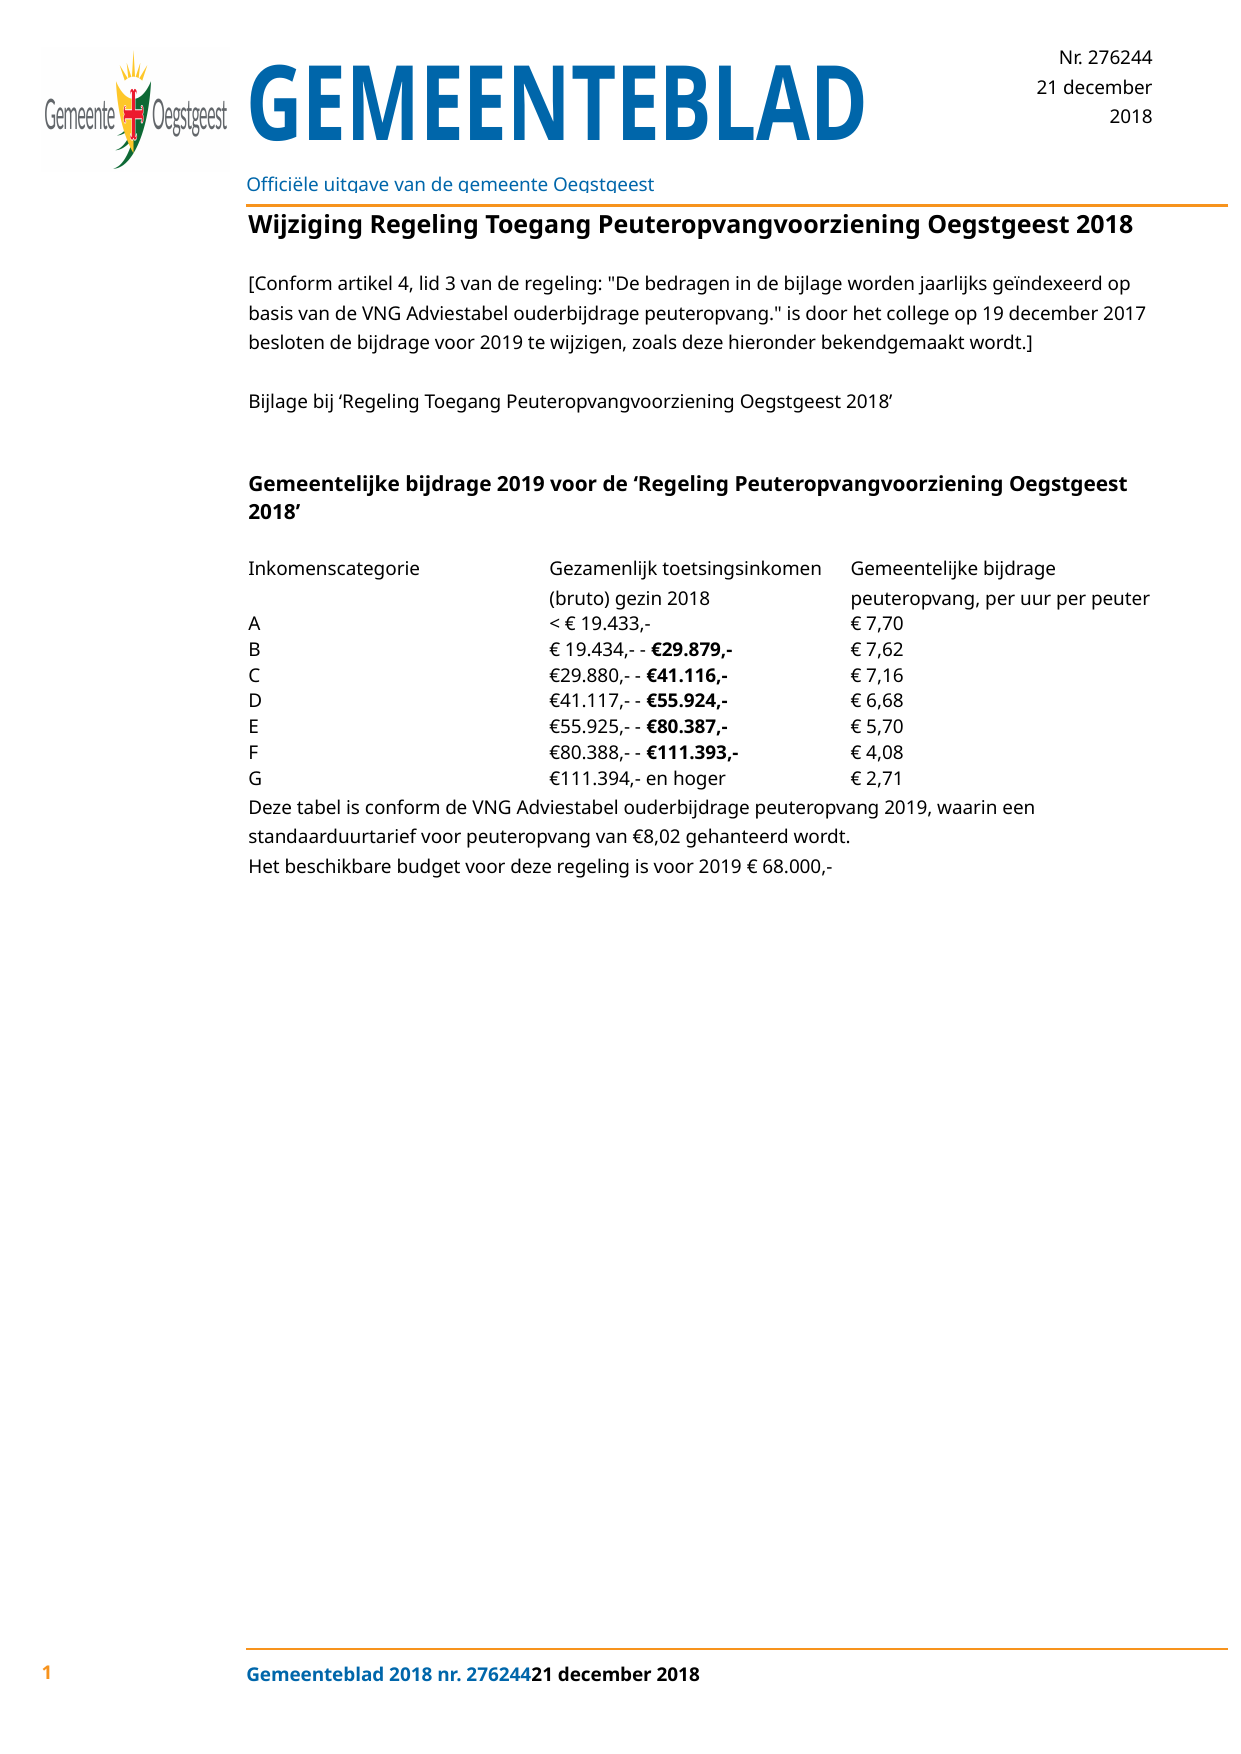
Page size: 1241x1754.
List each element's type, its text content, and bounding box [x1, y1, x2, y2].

table_cell €111.394,- en hoger [549, 765, 850, 791]
text Het beschikbare budget voor deze regeling is voor 2019 € 68.000,- [248, 853, 1152, 879]
table_cell € 7,62 [850, 636, 1152, 662]
table_cell € 5,70 [850, 714, 1152, 739]
text Wijziging Regeling Toegang Peuteropvangvoorziening Oegstgeest 2018 [248, 207, 1152, 241]
table_cell C [248, 662, 549, 688]
table_cell € 19.434,- - €29.879,- [549, 636, 850, 662]
table_cell € 6,68 [850, 688, 1152, 713]
text Gemeentelijke bijdrage 2019 voor de ‘Regeling Peuteropvangvoorziening Oegstgeest 2018’ [248, 469, 1152, 526]
text Bijlage bij ‘Regeling Toegang Peuteropvangvoorziening Oegstgeest 2018’ [248, 389, 1152, 414]
table_cell € 7,70 [850, 611, 1152, 636]
table_cell €41.117,- - €55.924,- [549, 688, 850, 713]
text Deze tabel is conform de VNG Adviestabel ouderbijdrage peuteropvang 2019, waarin een standaarduurtarief voor peuteropvang van €8,02 gehanteerd wordt. [248, 794, 1152, 849]
picture [41, 47, 231, 172]
table_cell B [248, 636, 549, 662]
table_cell € 4,08 [850, 739, 1152, 765]
table_cell € 7,16 [850, 662, 1152, 688]
table_cell < € 19.433,- [549, 611, 850, 636]
table_cell G [248, 765, 549, 791]
table_cell €29.880,- - €41.116,- [549, 662, 850, 688]
table_cell E [248, 714, 549, 739]
text [Conform artikel 4, lid 3 van de regeling: "De bedragen in de bijlage worden jaarlijks geïndexeerd op basis van de VNG Adviestabel ouderbijdrage peuteropvang." is door het college op 19 december 2017 besloten de bijdrage voor 2019 te wijzigen, zoals deze hieronder bekendgemaakt wordt.] [248, 270, 1152, 355]
table_cell D [248, 688, 549, 713]
table_header Gemeentelijke bijdrage peuteropvang, per uur per peuter [850, 555, 1152, 611]
table_header Gezamenlijk toetsingsinkomen (bruto) gezin 2018 [549, 555, 850, 611]
table_header Inkomenscategorie [248, 555, 549, 611]
table_cell A [248, 611, 549, 636]
table_cell €80.388,- - €111.393,- [549, 739, 850, 765]
table_cell € 2,71 [850, 765, 1152, 791]
table_cell €55.925,- - €80.387,- [549, 714, 850, 739]
table_cell F [248, 739, 549, 765]
